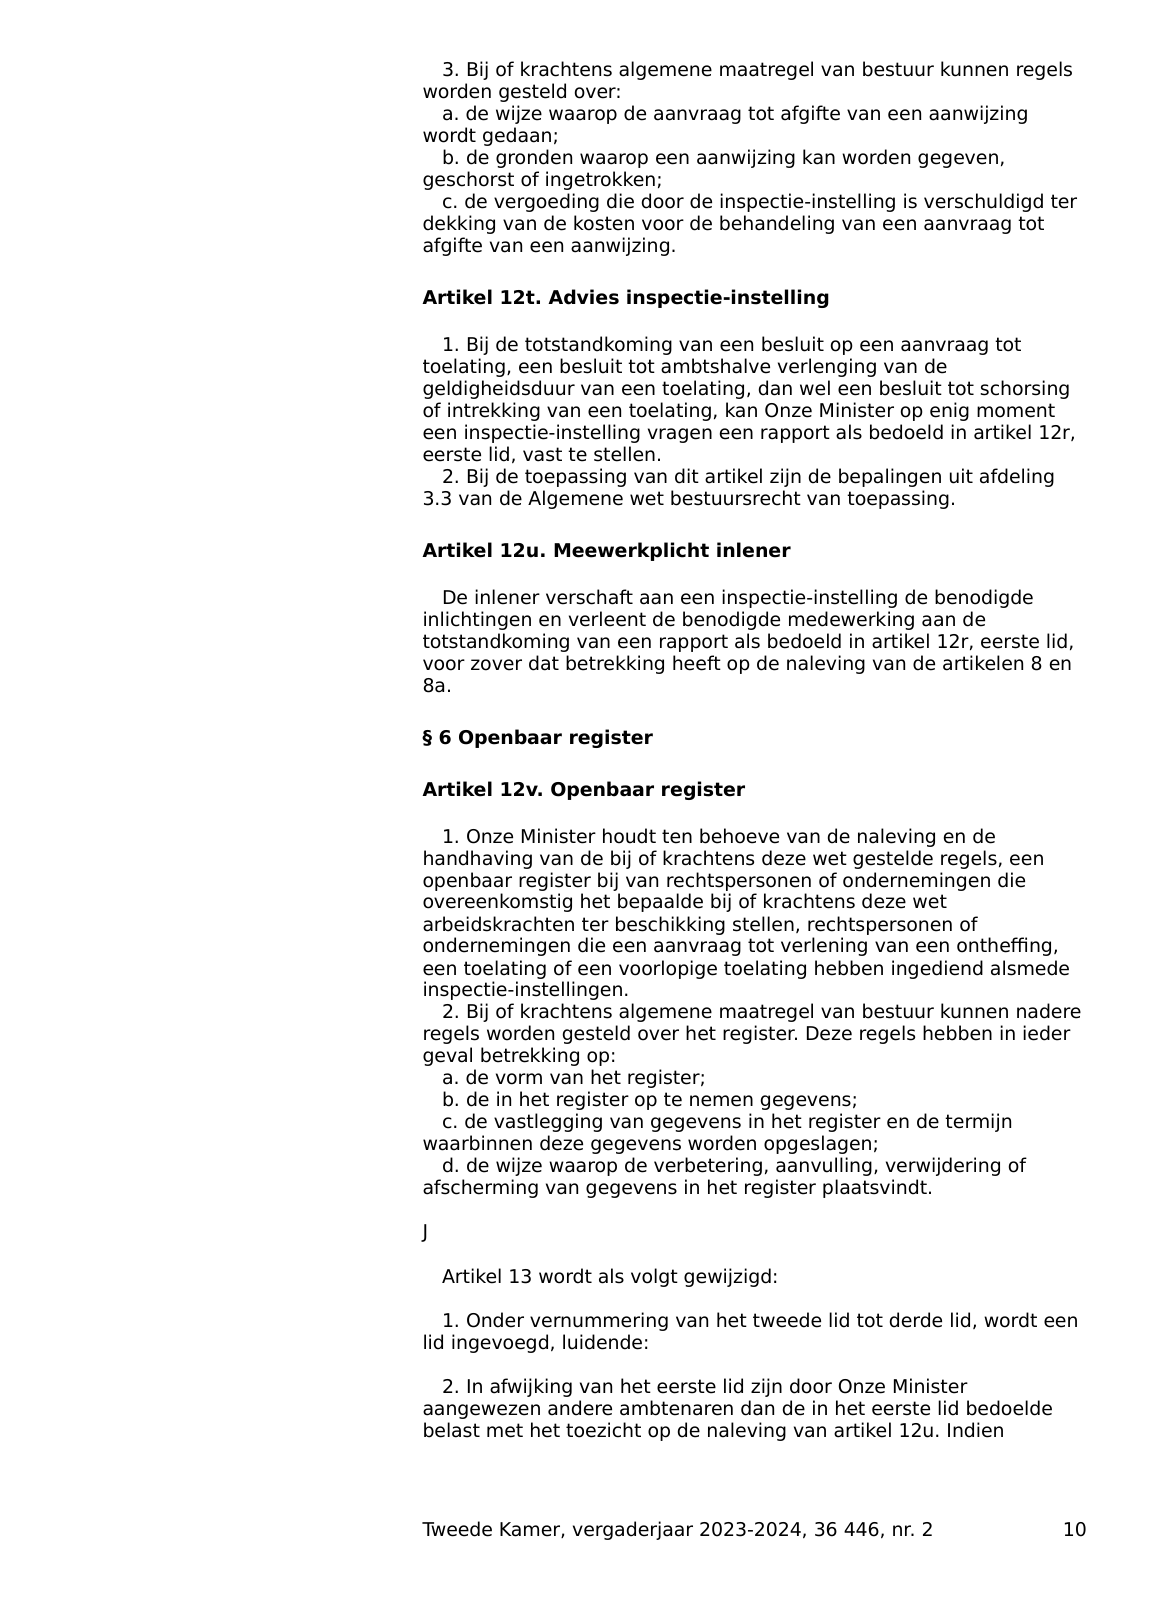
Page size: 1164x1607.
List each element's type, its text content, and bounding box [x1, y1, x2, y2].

text 1. Onze Minister houdt ten behoeve van de naleving en de handhaving van de bij of krachtens deze wet gestelde regels, een openbaar register bij van rechtspersonen of ondernemingen die overeenkomstig het bepaalde bij of krachtens deze wet arbeidskrachten ter beschikking stellen, rechtspersonen of ondernemingen die een aanvraag tot verlening van een ontheffing, een toelating of een voorlopige toelating hebben ingediend alsmede inspectie-instellingen. [422, 826, 1087, 1001]
subtitle Artikel 12v. Openbaar register [422, 778, 1087, 801]
text 2. Bij of krachtens algemene maatregel van bestuur kunnen nadere regels worden gesteld over het register. Deze regels hebben in ieder geval betrekking op: [422, 1001, 1087, 1067]
text a. de wijze waarop de aanvraag tot afgifte van een aanwijzing wordt gedaan; [422, 103, 1087, 147]
subtitle § 6 Openbaar register [422, 727, 1087, 748]
text Artikel 13 wordt als volgt gewijzigd: [422, 1266, 1087, 1287]
text a. de vorm van het register; [422, 1067, 1087, 1089]
text De inlener verschaft aan een inspectie-instelling de benodigde inlichtingen en verleent de benodigde medewerking aan de totstandkoming van een rapport als bedoeld in artikel 12r, eerste lid, voor zover dat betrekking heeft op de naleving van de artikelen 8 en 8a. [422, 587, 1087, 697]
text J [422, 1221, 1087, 1243]
text c. de vergoeding die door de inspectie-instelling is verschuldigd ter dekking van de kosten voor de behandeling van een aanvraag tot afgifte van een aanwijzing. [422, 191, 1087, 257]
subtitle Artikel 12t. Advies inspectie-instelling [422, 287, 1087, 309]
text b. de gronden waarop een aanwijzing kan worden gegeven, geschorst of ingetrokken; [422, 147, 1087, 191]
text 1. Bij de totstandkoming van een besluit op een aanvraag tot toelating, een besluit tot ambtshalve verlenging van de geldigheidsduur van een toelating, dan wel een besluit tot schorsing of intrekking van een toelating, kan Onze Minister op enig moment een inspectie-instelling vragen een rapport als bedoeld in artikel 12r, eerste lid, vast te stellen. [422, 334, 1087, 466]
text d. de wijze waarop de verbetering, aanvulling, verwijdering of afscherming van gegevens in het register plaatsvindt. [422, 1155, 1087, 1199]
text 2. Bij de toepassing van dit artikel zijn de bepalingen uit afdeling 3.3 van de Algemene wet bestuursrecht van toepassing. [422, 466, 1087, 510]
subtitle Artikel 12u. Meewerkplicht inlener [422, 540, 1087, 562]
text 3. Bij of krachtens algemene maatregel van bestuur kunnen regels worden gesteld over: [422, 59, 1087, 103]
text 2. In afwijking van het eerste lid zijn door Onze Minister aangewezen andere ambtenaren dan de in het eerste lid bedoelde belast met het toezicht op de naleving van artikel 12u. Indien [422, 1376, 1087, 1442]
text 1. Onder vernummering van het tweede lid tot derde lid, wordt een lid ingevoegd, luidende: [422, 1310, 1087, 1354]
text b. de in het register op te nemen gegevens; [422, 1089, 1087, 1111]
text c. de vastlegging van gegevens in het register en de termijn waarbinnen deze gegevens worden opgeslagen; [422, 1111, 1087, 1155]
